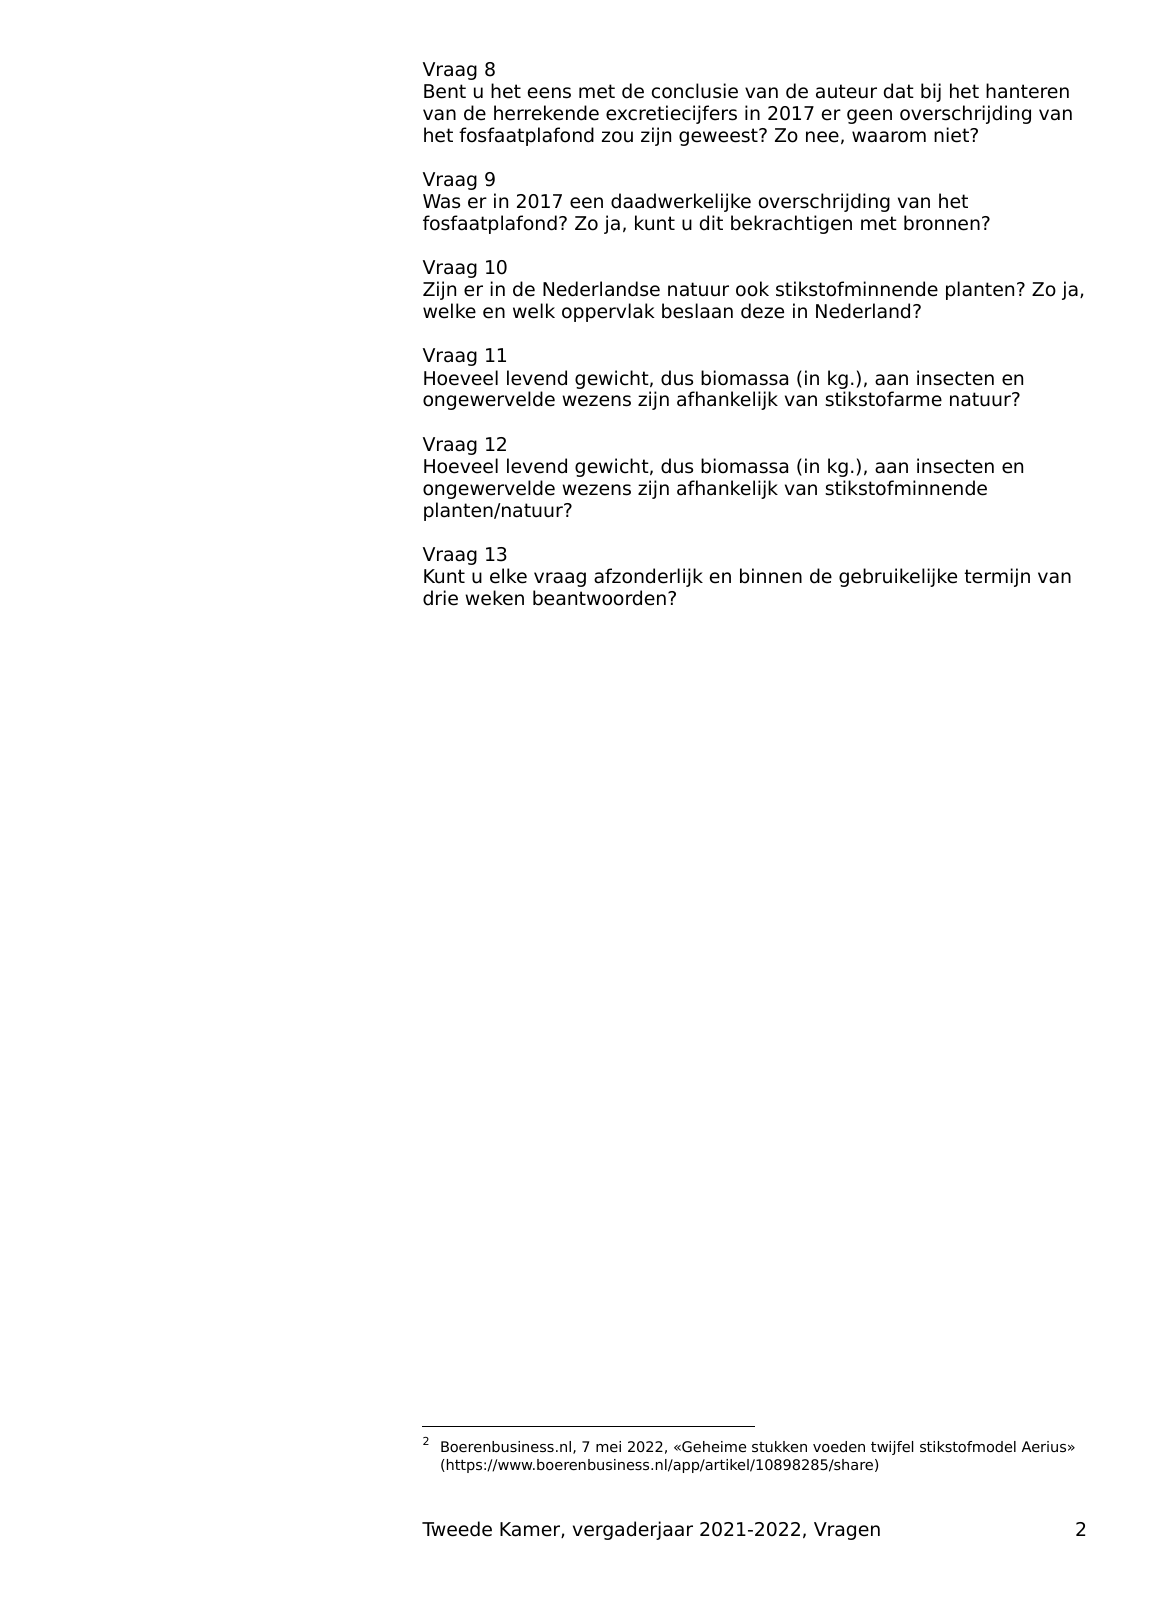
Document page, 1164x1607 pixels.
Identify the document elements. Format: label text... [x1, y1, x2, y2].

text Vraag 11 [422, 345, 1087, 367]
text Was er in 2017 een daadwerkelijke overschrijding van het fosfaatplafond? Zo ja, kunt u dit bekrachtigen met bronnen? [422, 191, 1087, 235]
text Hoeveel levend gewicht, dus biomassa (in kg.), aan insecten en ongewervelde wezens zijn afhankelijk van stikstofarme natuur? [422, 367, 1087, 411]
text Boerenbusiness.nl, 7 mei 2022, «Geheime stukken voeden twijfel stikstofmodel Aerius» (https://www.boerenbusiness.nl/app/artikel/10898285/share) [422, 1435, 1087, 1474]
text Vraag 8 [422, 59, 1087, 81]
text Kunt u elke vraag afzonderlijk en binnen de gebruikelijke termijn van drie weken beantwoorden? [422, 566, 1087, 609]
text Vraag 10 [422, 257, 1087, 279]
text Vraag 9 [422, 169, 1087, 191]
text Hoeveel levend gewicht, dus biomassa (in kg.), aan insecten en ongewervelde wezens zijn afhankelijk van stikstofminnende planten/natuur? [422, 456, 1087, 521]
text Vraag 12 [422, 433, 1087, 456]
text Zijn er in de Nederlandse natuur ook stikstofminnende planten? Zo ja, welke en welk oppervlak beslaan deze in Nederland? [422, 279, 1087, 323]
text Vraag 13 [422, 544, 1087, 566]
text Bent u het eens met de conclusie van de auteur dat bij het hanteren van de herrekende excretiecijfers in 2017 er geen overschrijding van het fosfaatplafond zou zijn geweest? Zo nee, waarom niet? [422, 81, 1087, 147]
